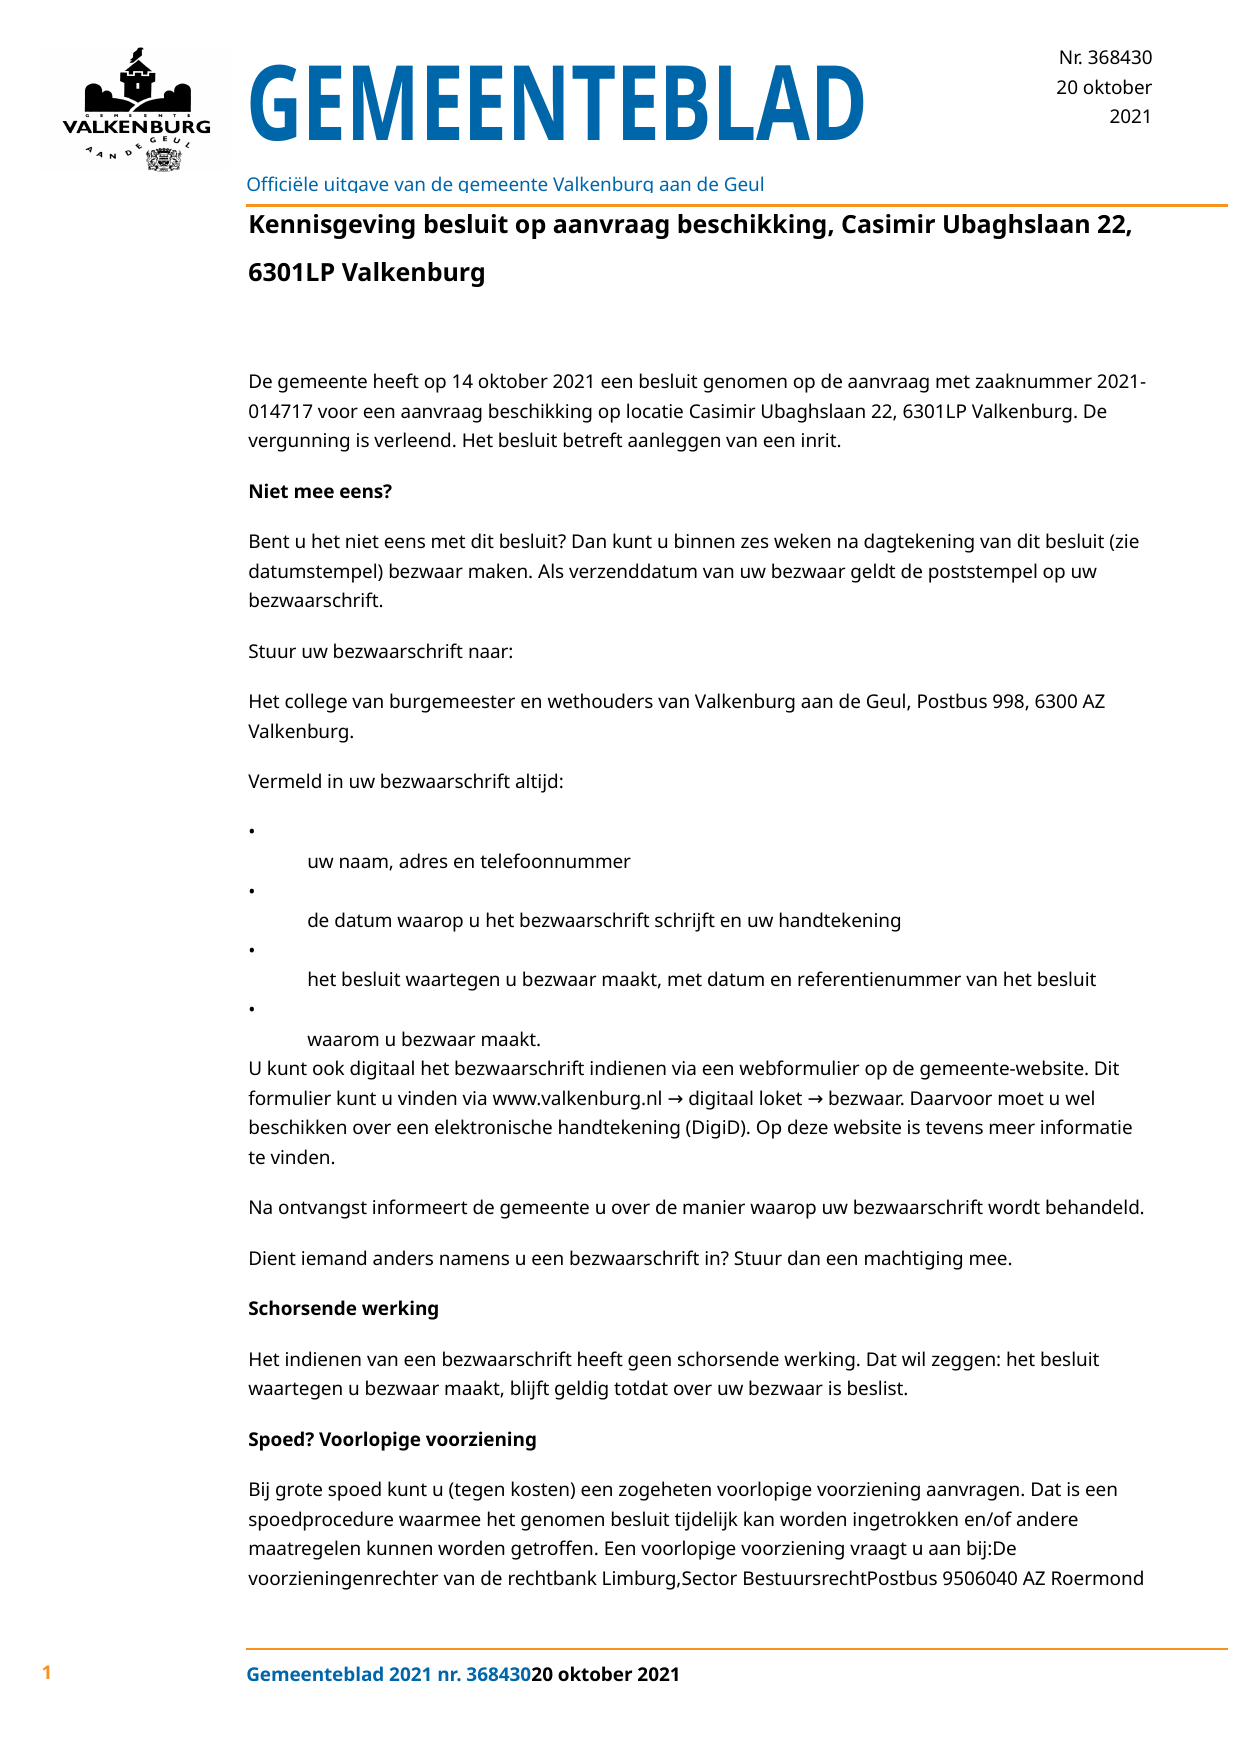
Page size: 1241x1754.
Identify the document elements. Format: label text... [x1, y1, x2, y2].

list de datum waarop u het bezwaarschrift schrijft en uw handtekening [248, 907, 1152, 933]
list waarom u bezwaar maakt. [248, 1026, 1152, 1052]
text Spoed? Voorlopige voorziening [248, 1426, 1152, 1452]
text Schorsende werking [248, 1295, 1152, 1321]
picture [41, 47, 231, 172]
text De gemeente heeft op 14 oktober 2021 een besluit genomen op de aanvraag met zaaknummer 2021-014717 voor een aanvraag beschikking op locatie Casimir Ubaghslaan 22, 6301LP Valkenburg. De vergunning is verleend. Het besluit betreft aanleggen van een inrit. [248, 368, 1152, 453]
text Kennisgeving besluit op aanvraag beschikking, Casimir Ubaghslaan 22, 6301LP Valkenburg [248, 207, 1152, 288]
text U kunt ook digitaal het bezwaarschrift indienen via een webformulier op de gemeente-website. Dit formulier kunt u vinden via www.valkenburg.nl → digitaal loket → bezwaar. Daarvoor moet u wel beschikken over een elektronische handtekening (DigiD). Op deze website is tevens meer informatie te vinden. [248, 1055, 1152, 1170]
list uw naam, adres en telefoonnummer [248, 848, 1152, 874]
text Het college van burgemeester en wethouders van Valkenburg aan de Geul, Postbus 998, 6300 AZ Valkenburg. [248, 688, 1152, 744]
text Bent u het niet eens met dit besluit? Dan kunt u binnen zes weken na dagtekening van dit besluit (zie datumstempel) bezwaar maken. Als verzenddatum van uw bezwaar geldt de poststempel op uw bezwaarschrift. [248, 528, 1152, 613]
text Het indienen van een bezwaarschrift heeft geen schorsende werking. Dat wil zeggen: het besluit waartegen u bezwaar maakt, blijft geldig totdat over uw bezwaar is beslist. [248, 1346, 1152, 1401]
text Na ontvangst informeert de gemeente u over de manier waarop uw bezwaarschrift wordt behandeld. [248, 1194, 1152, 1220]
text Bij grote spoed kunt u (tegen kosten) een zogeheten voorlopige voorziening aanvragen. Dat is een spoedprocedure waarmee het genomen besluit tijdelijk kan worden ingetrokken en/of andere maatregelen kunnen worden getroffen. Een voorlopige voorziening vraagt u aan bij:De voorzieningenrechter van de rechtbank Limburg,Sector BestuursrechtPostbus 9506040 AZ Roermond [248, 1476, 1152, 1591]
text Dient iemand anders namens u een bezwaarschrift in? Stuur dan een machtiging mee. [248, 1245, 1152, 1271]
text Vermeld in uw bezwaarschrift altijd: [248, 768, 1152, 794]
list het besluit waartegen u bezwaar maakt, met datum en referentienummer van het besluit [248, 967, 1152, 992]
text Stuur uw bezwaarschrift naar: [248, 638, 1152, 664]
text Niet mee eens? [248, 478, 1152, 504]
